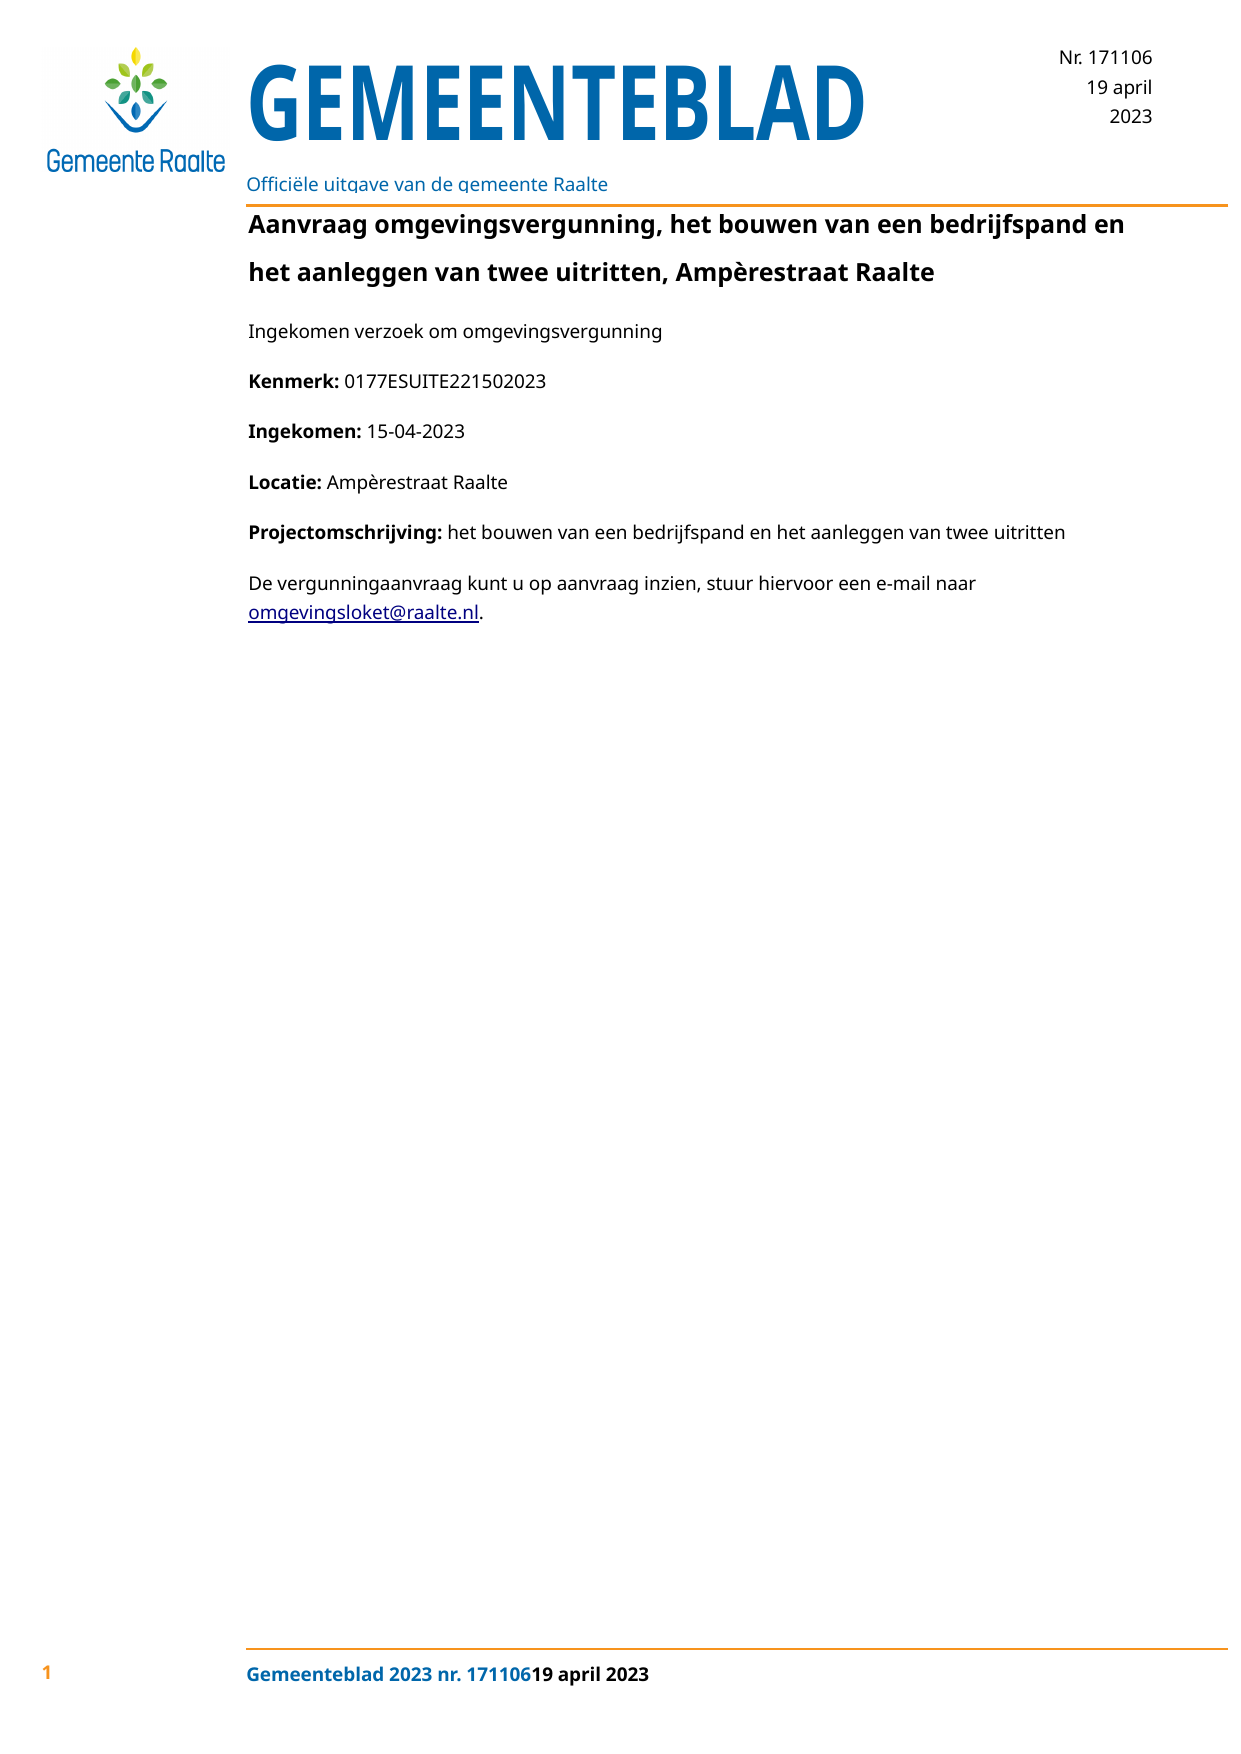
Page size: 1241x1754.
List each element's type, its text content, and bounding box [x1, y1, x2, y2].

text Kenmerk: 0177ESUITE221502023 [248, 368, 1152, 394]
text Aanvraag omgevingsvergunning, het bouwen van een bedrijfspand en het aanleggen van twee uitritten, Ampèrestraat Raalte [248, 207, 1152, 288]
text Projectomschrijving: het bouwen van een bedrijfspand en het aanleggen van twee uitritten [248, 519, 1152, 545]
text Ingekomen verzoek om omgevingsvergunning [248, 318, 1152, 344]
text Ingekomen: 15-04-2023 [248, 419, 1152, 444]
picture [41, 47, 231, 172]
text De vergunningaanvraag kunt u op aanvraag inzien, stuur hiervoor een e-mail naar omgevingsloket@raalte.nl. [248, 570, 1152, 625]
text Locatie: Ampèrestraat Raalte [248, 469, 1152, 495]
